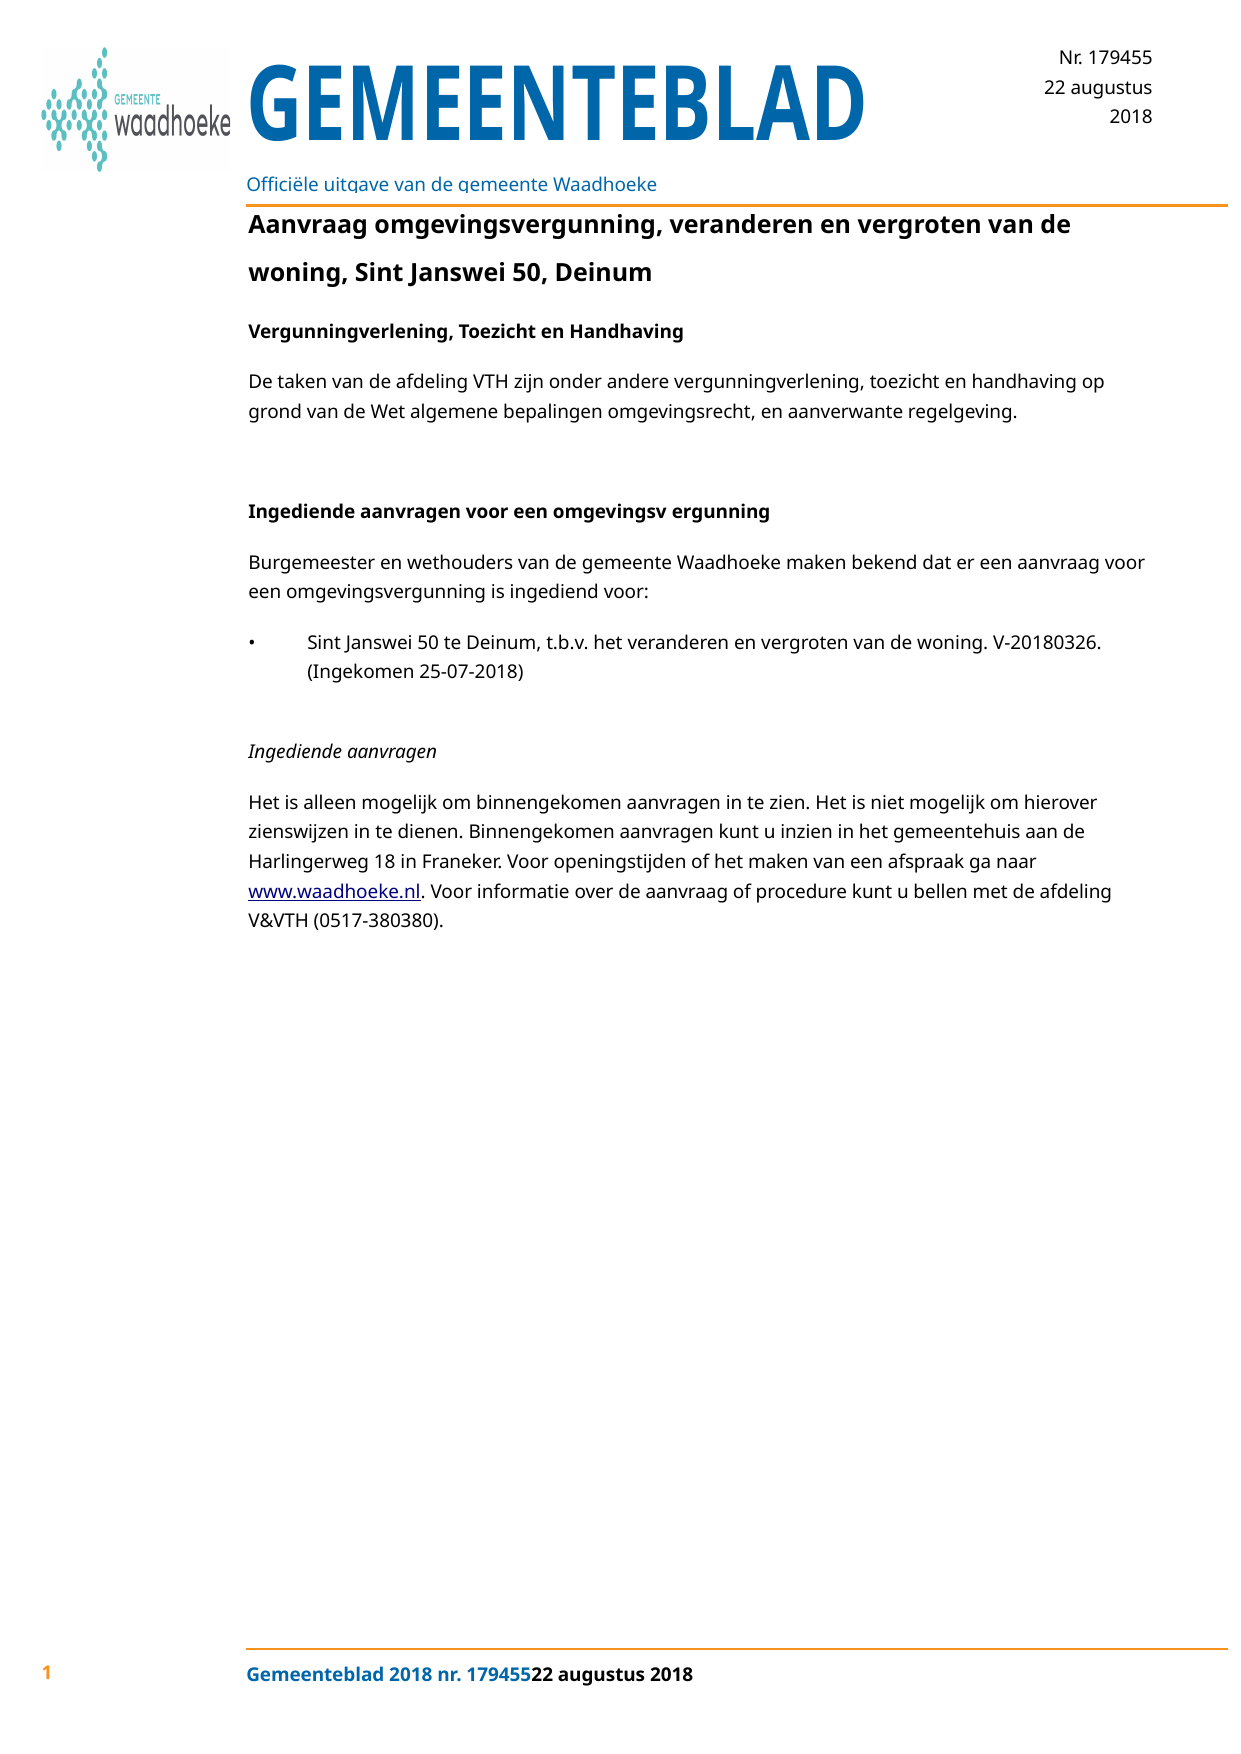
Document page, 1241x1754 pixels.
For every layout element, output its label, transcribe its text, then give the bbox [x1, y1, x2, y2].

text Aanvraag omgevingsvergunning, veranderen en vergroten van de woning, Sint Janswei 50, Deinum [248, 207, 1152, 288]
text Burgemeester en wethouders van de gemeente Waadhoeke maken bekend dat er een aanvraag voor een omgevingsvergunning is ingediend voor: [248, 549, 1152, 604]
picture [41, 47, 231, 172]
text Het is alleen mogelijk om binnengekomen aanvragen in te zien. Het is niet mogelijk om hierover zienswijzen in te dienen. Binnengekomen aanvragen kunt u inzien in het gemeentehuis aan de Harlingerweg 18 in Franeker. Voor openingstijden of het maken van een afspraak ga naar www.waadhoeke.nl. Voor informatie over de aanvraag of procedure kunt u bellen met de afdeling V&VTH (0517-380380). [248, 789, 1152, 933]
text Ingediende aanvragen voor een omgevingsv ergunning [248, 499, 1152, 524]
text Vergunningverlening, Toezicht en Handhaving [248, 318, 1152, 344]
text Ingediende aanvragen [248, 739, 1152, 764]
list Sint Janswei 50 te Deinum, t.b.v. het veranderen en vergroten van de woning. V-20180326. (Ingekomen 25-07-2018) [248, 629, 1152, 684]
text De taken van de afdeling VTH zijn onder andere vergunningverlening, toezicht en handhaving op grond van de Wet algemene bepalingen omgevingsrecht, en aanverwante regelgeving. [248, 368, 1152, 424]
